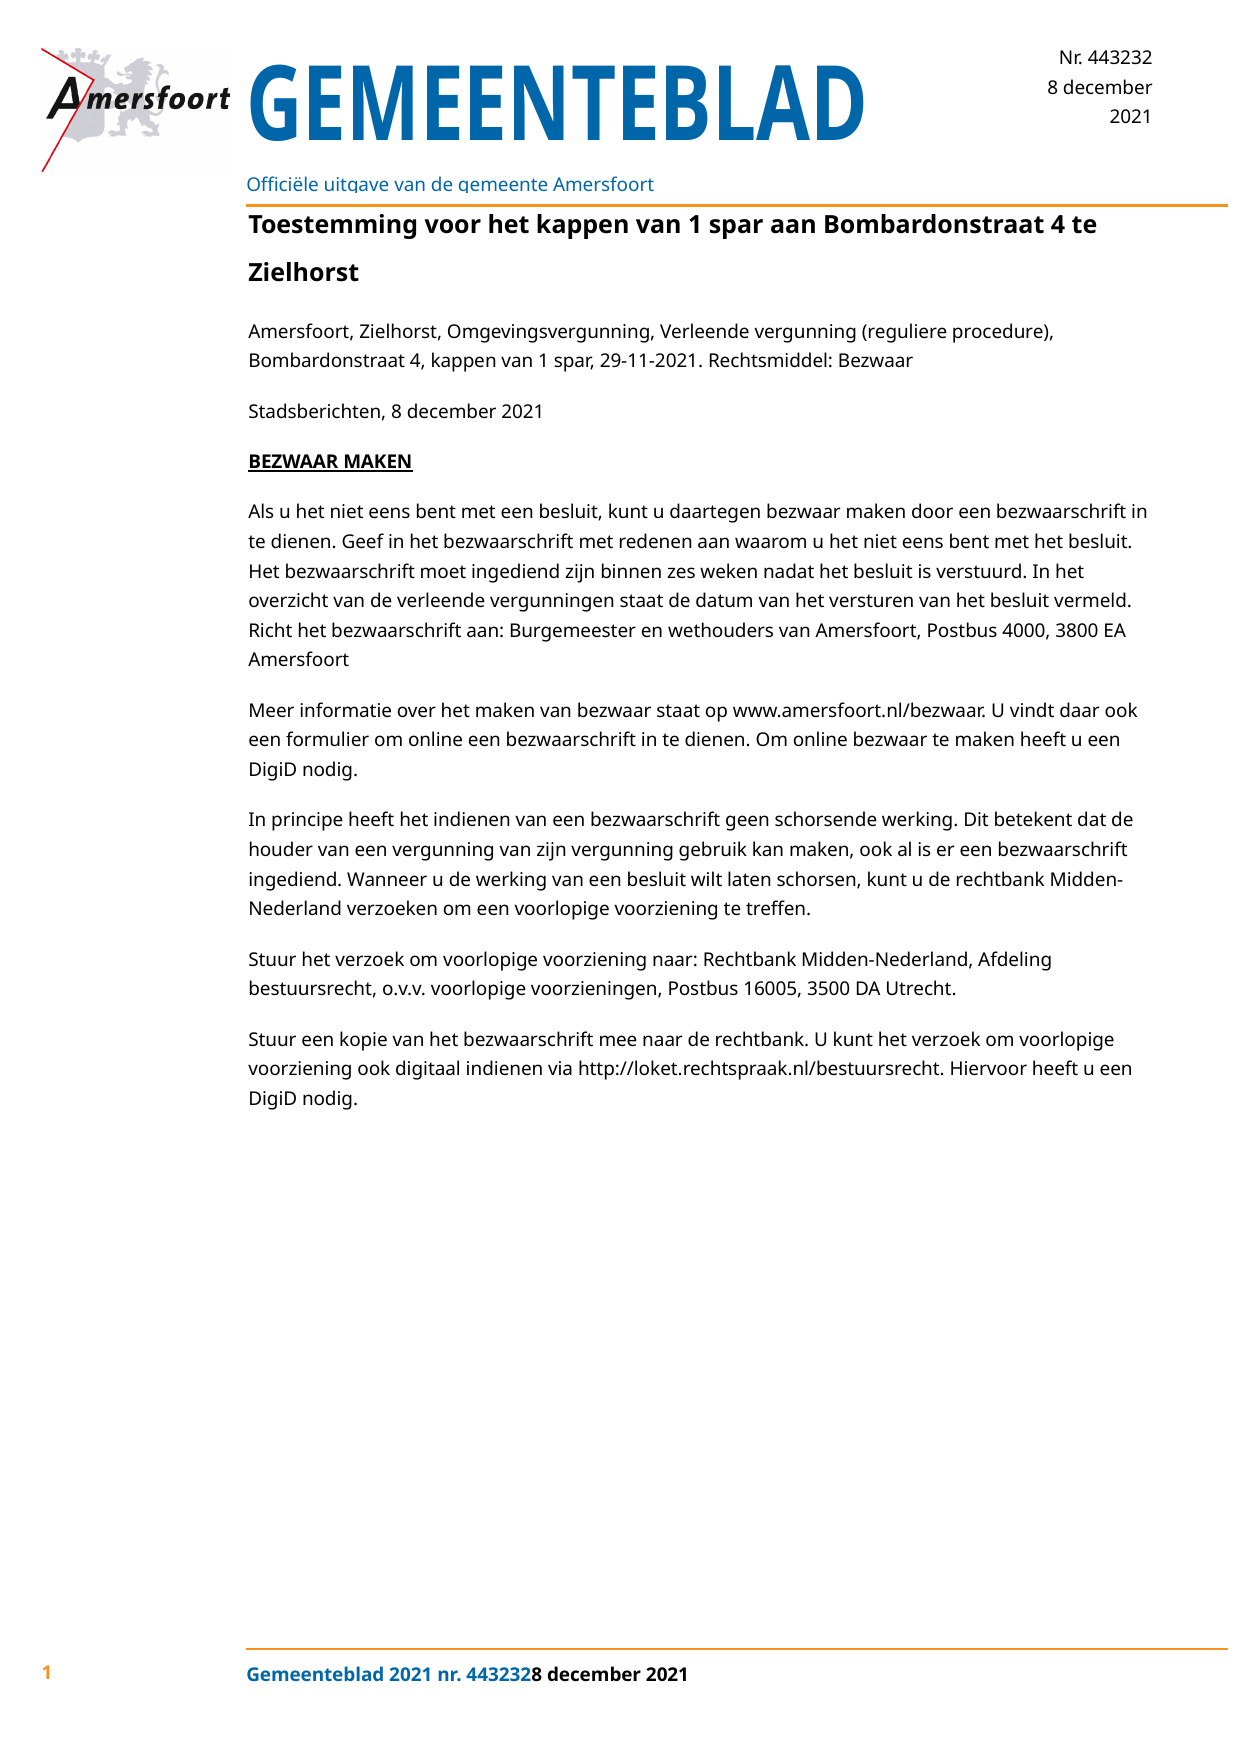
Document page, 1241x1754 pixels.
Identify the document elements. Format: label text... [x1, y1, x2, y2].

text Als u het niet eens bent met een besluit, kunt u daartegen bezwaar maken door een bezwaarschrift in te dienen. Geef in het bezwaarschrift met redenen aan waarom u het niet eens bent met het besluit. Het bezwaarschrift moet ingediend zijn binnen zes weken nadat het besluit is verstuurd. In het overzicht van de verleende vergunningen staat de datum van het versturen van het besluit vermeld. Richt het bezwaarschrift aan: Burgemeester en wethouders van Amersfoort, Postbus 4000, 3800 EA Amersfoort [248, 499, 1152, 672]
picture [41, 47, 231, 172]
text Toestemming voor het kappen van 1 spar aan Bombardonstraat 4 te Zielhorst [248, 207, 1152, 288]
text BEZWAAR MAKEN [248, 448, 1152, 474]
text Stuur het verzoek om voorlopige voorziening naar: Rechtbank Midden-Nederland, Afdeling bestuursrecht, o.v.v. voorlopige voorzieningen, Postbus 16005, 3500 DA Utrecht. [248, 946, 1152, 1001]
text Stadsberichten, 8 december 2021 [248, 398, 1152, 424]
text Meer informatie over het maken van bezwaar staat op www.amersfoort.nl/bezwaar. U vindt daar ook een formulier om online een bezwaarschrift in te dienen. Om online bezwaar te maken heeft u een DigiD nodig. [248, 697, 1152, 782]
text In principe heeft het indienen van een bezwaarschrift geen schorsende werking. Dit betekent dat de houder van een vergunning van zijn vergunning gebruik kan maken, ook al is er een bezwaarschrift ingediend. Wanneer u de werking van een besluit wilt laten schorsen, kunt u de rechtbank Midden-Nederland verzoeken om een voorlopige voorziening te treffen. [248, 807, 1152, 921]
text Stuur een kopie van het bezwaarschrift mee naar de rechtbank. U kunt het verzoek om voorlopige voorziening ook digitaal indienen via http://loket.rechtspraak.nl/bestuursrecht. Hiervoor heeft u een DigiD nodig. [248, 1026, 1152, 1111]
text Amersfoort, Zielhorst, Omgevingsvergunning, Verleende vergunning (reguliere procedure), Bombardonstraat 4, kappen van 1 spar, 29-11-2021. Rechtsmiddel: Bezwaar [248, 318, 1152, 373]
